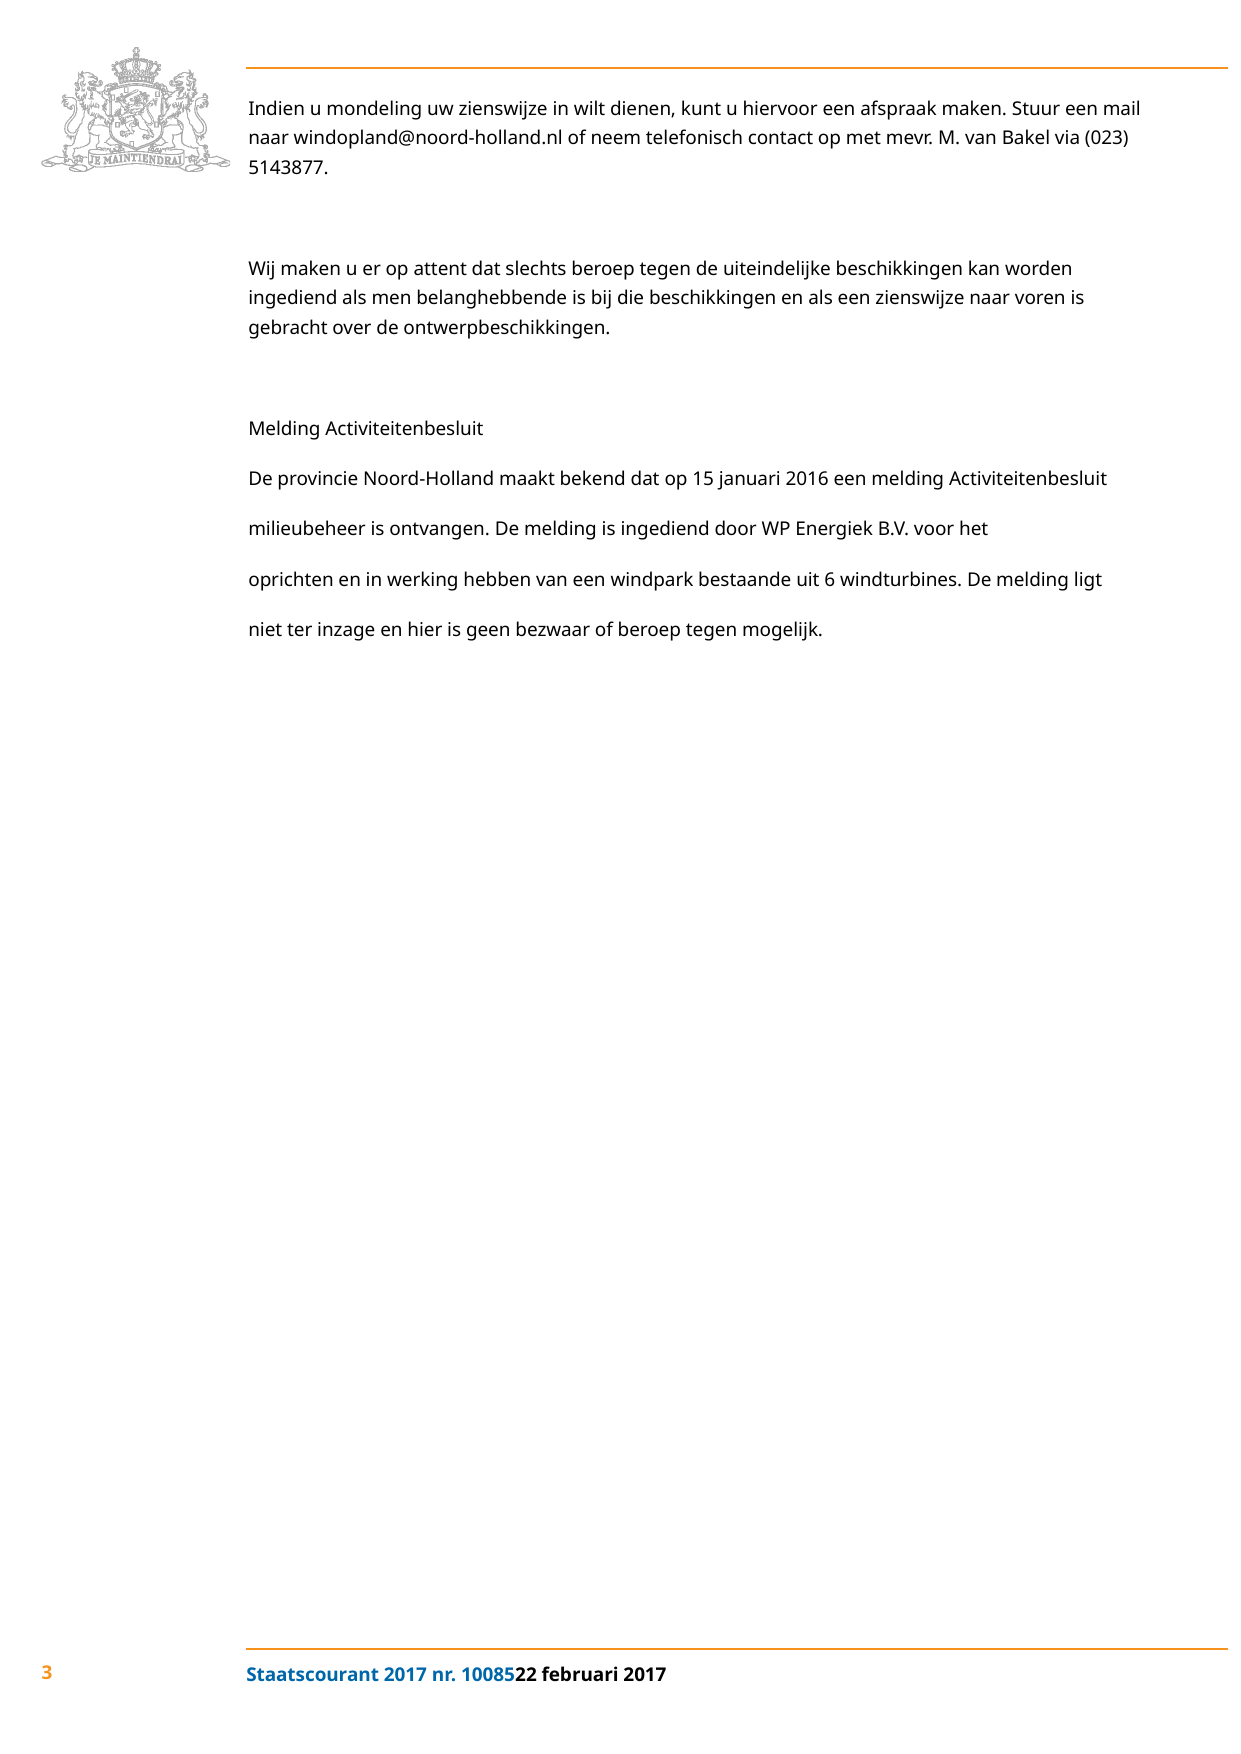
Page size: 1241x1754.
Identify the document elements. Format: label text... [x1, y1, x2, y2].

text De provincie Noord-Holland maakt bekend dat op 15 januari 2016 een melding Activiteitenbesluit [248, 465, 1152, 491]
text Wij maken u er op attent dat slechts beroep tegen de uiteindelijke beschikkingen kan worden ingediend als men belanghebbende is bij die beschikkingen en als een zienswijze naar voren is gebracht over de ontwerpbeschikkingen. [248, 255, 1152, 340]
text oprichten en in werking hebben van een windpark bestaande uit 6 windturbines. De melding ligt [248, 566, 1152, 592]
text Melding Activiteitenbesluit [248, 415, 1152, 441]
picture [41, 47, 231, 172]
text niet ter inzage en hier is geen bezwaar of beroep tegen mogelijk. [248, 616, 1152, 642]
text Indien u mondeling uw zienswijze in wilt dienen, kunt u hiervoor een afspraak maken. Stuur een mail naar windopland@noord-holland.nl of neem telefonisch contact op met mevr. M. van Bakel via (023) 5143877. [248, 95, 1152, 180]
text milieubeheer is ontvangen. De melding is ingediend door WP Energiek B.V. voor het [248, 516, 1152, 541]
